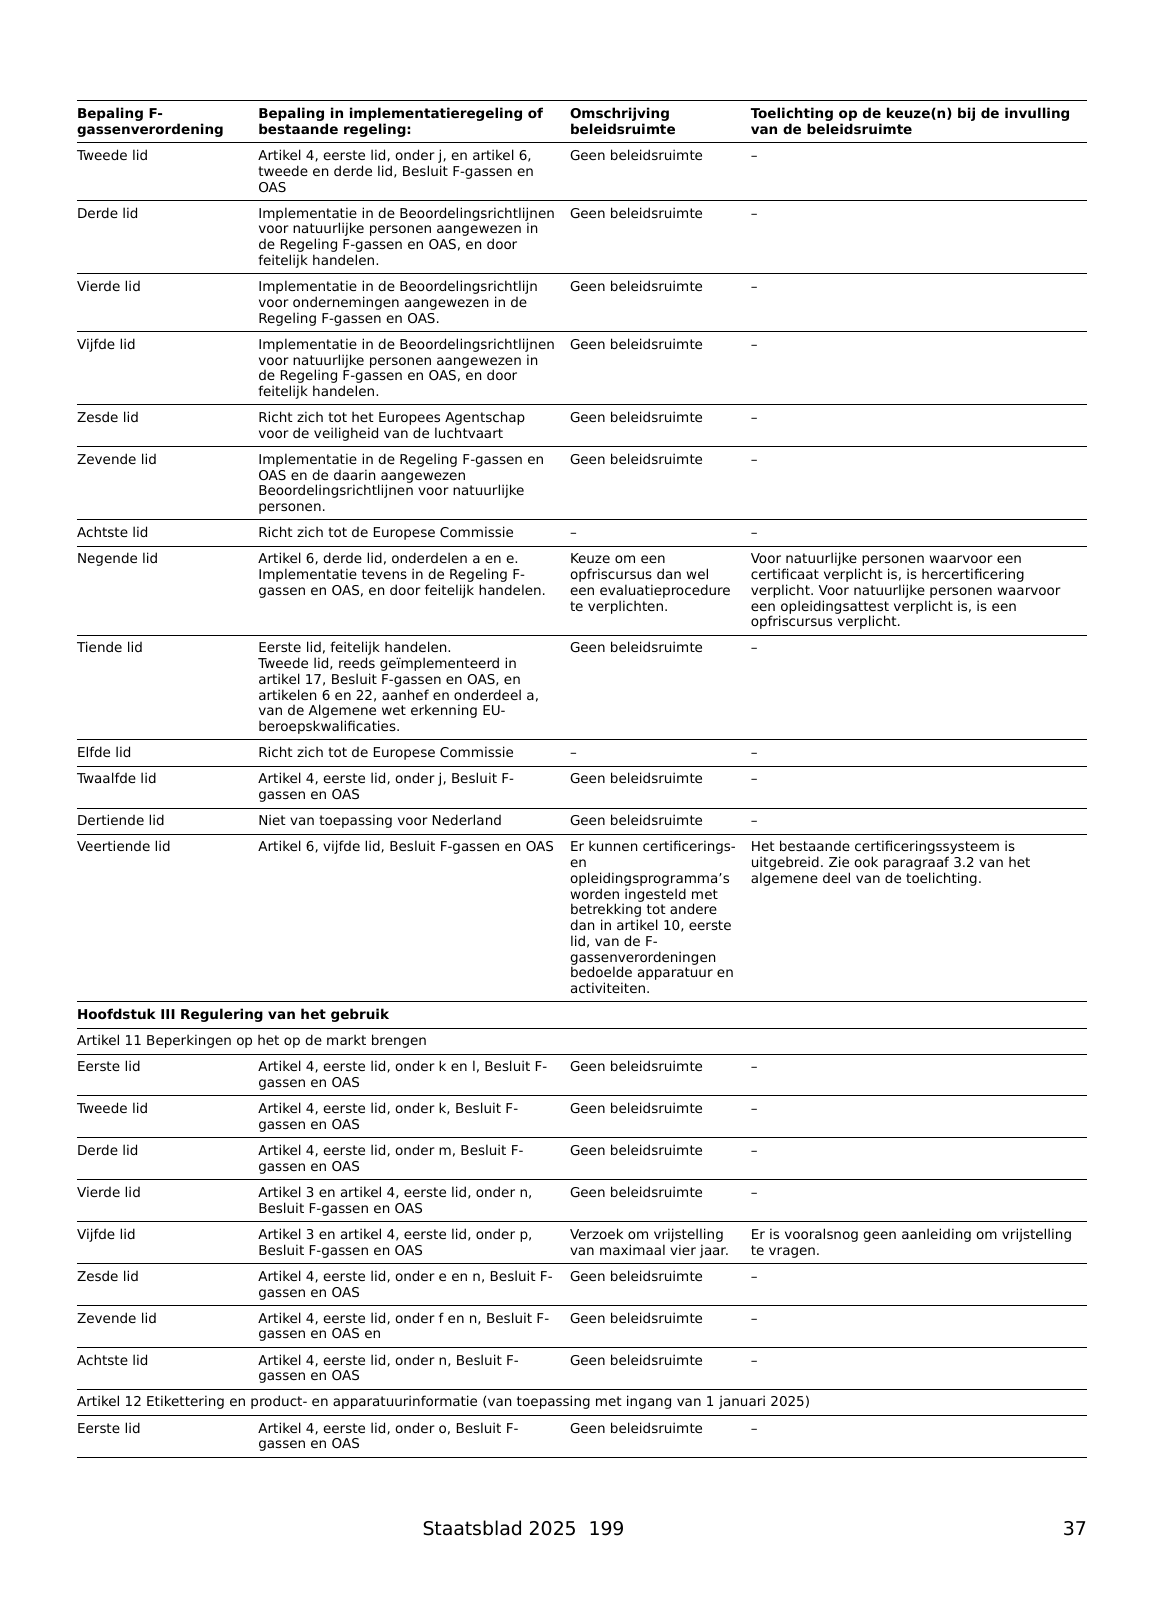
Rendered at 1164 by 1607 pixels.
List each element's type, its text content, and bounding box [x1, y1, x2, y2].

table_cell Geen beleidsruimte [564, 636, 744, 739]
table_cell Veertiende lid [77, 835, 252, 1001]
table_cell – [745, 767, 1087, 807]
table_cell Geen beleidsruimte [564, 201, 744, 273]
table_header Omschrijving beleidsruimte [564, 101, 744, 142]
table_cell Zevende lid [77, 1306, 252, 1347]
table_cell Geen beleidsruimte [564, 332, 744, 404]
table_cell – [745, 447, 1087, 519]
table_cell – [745, 740, 1087, 766]
table_cell Elfde lid [77, 740, 252, 766]
table_cell Verzoek om vrijstelling van maximaal vier jaar. [564, 1222, 744, 1263]
table_cell Artikel 4, eerste lid, onder k, Besluit F-gassen en OAS [252, 1096, 564, 1137]
table_cell – [745, 520, 1087, 546]
table_header Bepaling F-gassenverordening [77, 101, 252, 142]
table_cell Implementatie in de Regeling F-gassen en OAS en de daarin aangewezen Beoordelingsrichtlijnen voor natuurlijke personen. [252, 447, 564, 519]
table_cell – [745, 1180, 1087, 1221]
table_cell Geen beleidsruimte [564, 1306, 744, 1347]
table_cell Implementatie in de Beoordelingsrichtlijn voor ondernemingen aangewezen in de Regeling F-gassen en OAS. [252, 274, 564, 331]
table_cell Vijfde lid [77, 1222, 252, 1263]
table_cell Negende lid [77, 547, 252, 634]
table_cell Tweede lid [77, 1096, 252, 1137]
table_cell – [745, 809, 1087, 833]
table_cell Dertiende lid [77, 809, 252, 833]
table_cell Geen beleidsruimte [564, 143, 744, 200]
table_cell Artikel 6, vijfde lid, Besluit F-gassen en OAS [252, 835, 564, 1001]
table_cell Tweede lid [77, 143, 252, 200]
table_cell – [745, 1306, 1087, 1347]
table_cell – [745, 1416, 1087, 1457]
table_cell Vierde lid [77, 274, 252, 331]
table_cell Hoofdstuk III Regulering van het gebruik [77, 1002, 1087, 1027]
table_cell – [745, 1055, 1087, 1095]
table_cell Artikel 3 en artikel 4, eerste lid, onder p, Besluit F-gassen en OAS [252, 1222, 564, 1263]
table_cell Tiende lid [77, 636, 252, 739]
table_cell – [745, 332, 1087, 404]
table_cell Niet van toepassing voor Nederland [252, 809, 564, 833]
table_cell Achtste lid [77, 1348, 252, 1388]
table_cell Eerste lid, feitelijk handelen. Tweede lid, reeds geïmplementeerd in artikel 17, Besluit F-gassen en OAS, en artikelen 6 en 22, aanhef en onderdeel a, van de Algemene wet erkenning EU-beroepskwalificaties. [252, 636, 564, 739]
table_cell Implementatie in de Beoordelingsrichtlijnen voor natuurlijke personen aangewezen in de Regeling F-gassen en OAS, en door feitelijk handelen. [252, 201, 564, 273]
table_cell Derde lid [77, 201, 252, 273]
table_cell Achtste lid [77, 520, 252, 546]
table_cell Implementatie in de Beoordelingsrichtlijnen voor natuurlijke personen aangewezen in de Regeling F-gassen en OAS, en door feitelijk handelen. [252, 332, 564, 404]
table_cell – [564, 520, 744, 546]
table_cell Voor natuurlijke personen waarvoor een certificaat verplicht is, is hercertificering verplicht. Voor natuurlijke personen waarvoor een opleidingsattest verplicht is, is een opfriscursus verplicht. [745, 547, 1087, 634]
table_cell Richt zich tot de Europese Commissie [252, 520, 564, 546]
table_cell Artikel 4, eerste lid, onder j, en artikel 6, tweede en derde lid, Besluit F-gassen en OAS [252, 143, 564, 200]
table_cell – [745, 274, 1087, 331]
table_cell – [745, 1138, 1087, 1179]
table_cell – [745, 636, 1087, 739]
table_cell Er is vooralsnog geen aanleiding om vrijstelling te vragen. [745, 1222, 1087, 1263]
table_cell Geen beleidsruimte [564, 274, 744, 331]
table_cell Artikel 11 Beperkingen op het op de markt brengen [77, 1029, 1087, 1053]
table_cell Geen beleidsruimte [564, 1096, 744, 1137]
table_cell Geen beleidsruimte [564, 1180, 744, 1221]
table_cell Zevende lid [77, 447, 252, 519]
table_cell Geen beleidsruimte [564, 767, 744, 807]
table_header Bepaling in implementatieregeling of bestaande regeling: [252, 101, 564, 142]
table_cell – [745, 405, 1087, 446]
table_cell Vijfde lid [77, 332, 252, 404]
table_cell Het bestaande certificeringssysteem is uitgebreid. Zie ook paragraaf 3.2 van het algemene deel van de toelichting. [745, 835, 1087, 1001]
table_cell Keuze om een opfriscursus dan wel een evaluatieprocedure te verplichten. [564, 547, 744, 634]
table_cell Derde lid [77, 1138, 252, 1179]
table_cell Artikel 4, eerste lid, onder m, Besluit F-gassen en OAS [252, 1138, 564, 1179]
table_header Toelichting op de keuze(n) bij de invulling van de beleidsruimte [745, 101, 1087, 142]
table_cell Artikel 12 Etikettering en product- en apparatuurinformatie (van toepassing met ingang van 1 januari 2025) [77, 1390, 1087, 1415]
table_cell Geen beleidsruimte [564, 809, 744, 833]
table_cell – [745, 1348, 1087, 1388]
table_cell Zesde lid [77, 405, 252, 446]
table_cell Eerste lid [77, 1416, 252, 1457]
table_cell Vierde lid [77, 1180, 252, 1221]
table_cell Geen beleidsruimte [564, 1348, 744, 1388]
table_cell Geen beleidsruimte [564, 1264, 744, 1305]
table_cell Eerste lid [77, 1055, 252, 1095]
table_cell Artikel 4, eerste lid, onder o, Besluit F-gassen en OAS [252, 1416, 564, 1457]
table_cell Geen beleidsruimte [564, 1416, 744, 1457]
table_cell Geen beleidsruimte [564, 1138, 744, 1179]
table_cell Geen beleidsruimte [564, 405, 744, 446]
table_cell Er kunnen certificerings- en opleidingsprogramma’s worden ingesteld met betrekking tot andere dan in artikel 10, eerste lid, van de F-gassenverordeningen bedoelde apparatuur en activiteiten. [564, 835, 744, 1001]
table_cell Artikel 4, eerste lid, onder n, Besluit F-gassen en OAS [252, 1348, 564, 1388]
table_cell – [745, 1264, 1087, 1305]
table_cell Richt zich tot het Europees Agentschap voor de veiligheid van de luchtvaart [252, 405, 564, 446]
table_cell Artikel 4, eerste lid, onder e en n, Besluit F-gassen en OAS [252, 1264, 564, 1305]
table_cell Artikel 4, eerste lid, onder f en n, Besluit F-gassen en OAS en [252, 1306, 564, 1347]
table_cell Geen beleidsruimte [564, 1055, 744, 1095]
table_cell Artikel 4, eerste lid, onder k en l, Besluit F-gassen en OAS [252, 1055, 564, 1095]
table_cell Geen beleidsruimte [564, 447, 744, 519]
table_cell – [745, 143, 1087, 200]
table_cell Artikel 6, derde lid, onderdelen a en e. Implementatie tevens in de Regeling F-gassen en OAS, en door feitelijk handelen. [252, 547, 564, 634]
table_cell – [745, 1096, 1087, 1137]
table_cell – [564, 740, 744, 766]
table_cell Zesde lid [77, 1264, 252, 1305]
table_cell Twaalfde lid [77, 767, 252, 807]
table_cell Artikel 4, eerste lid, onder j, Besluit F-gassen en OAS [252, 767, 564, 807]
table_cell – [745, 201, 1087, 273]
table_cell Richt zich tot de Europese Commissie [252, 740, 564, 766]
table_cell Artikel 3 en artikel 4, eerste lid, onder n, Besluit F-gassen en OAS [252, 1180, 564, 1221]
